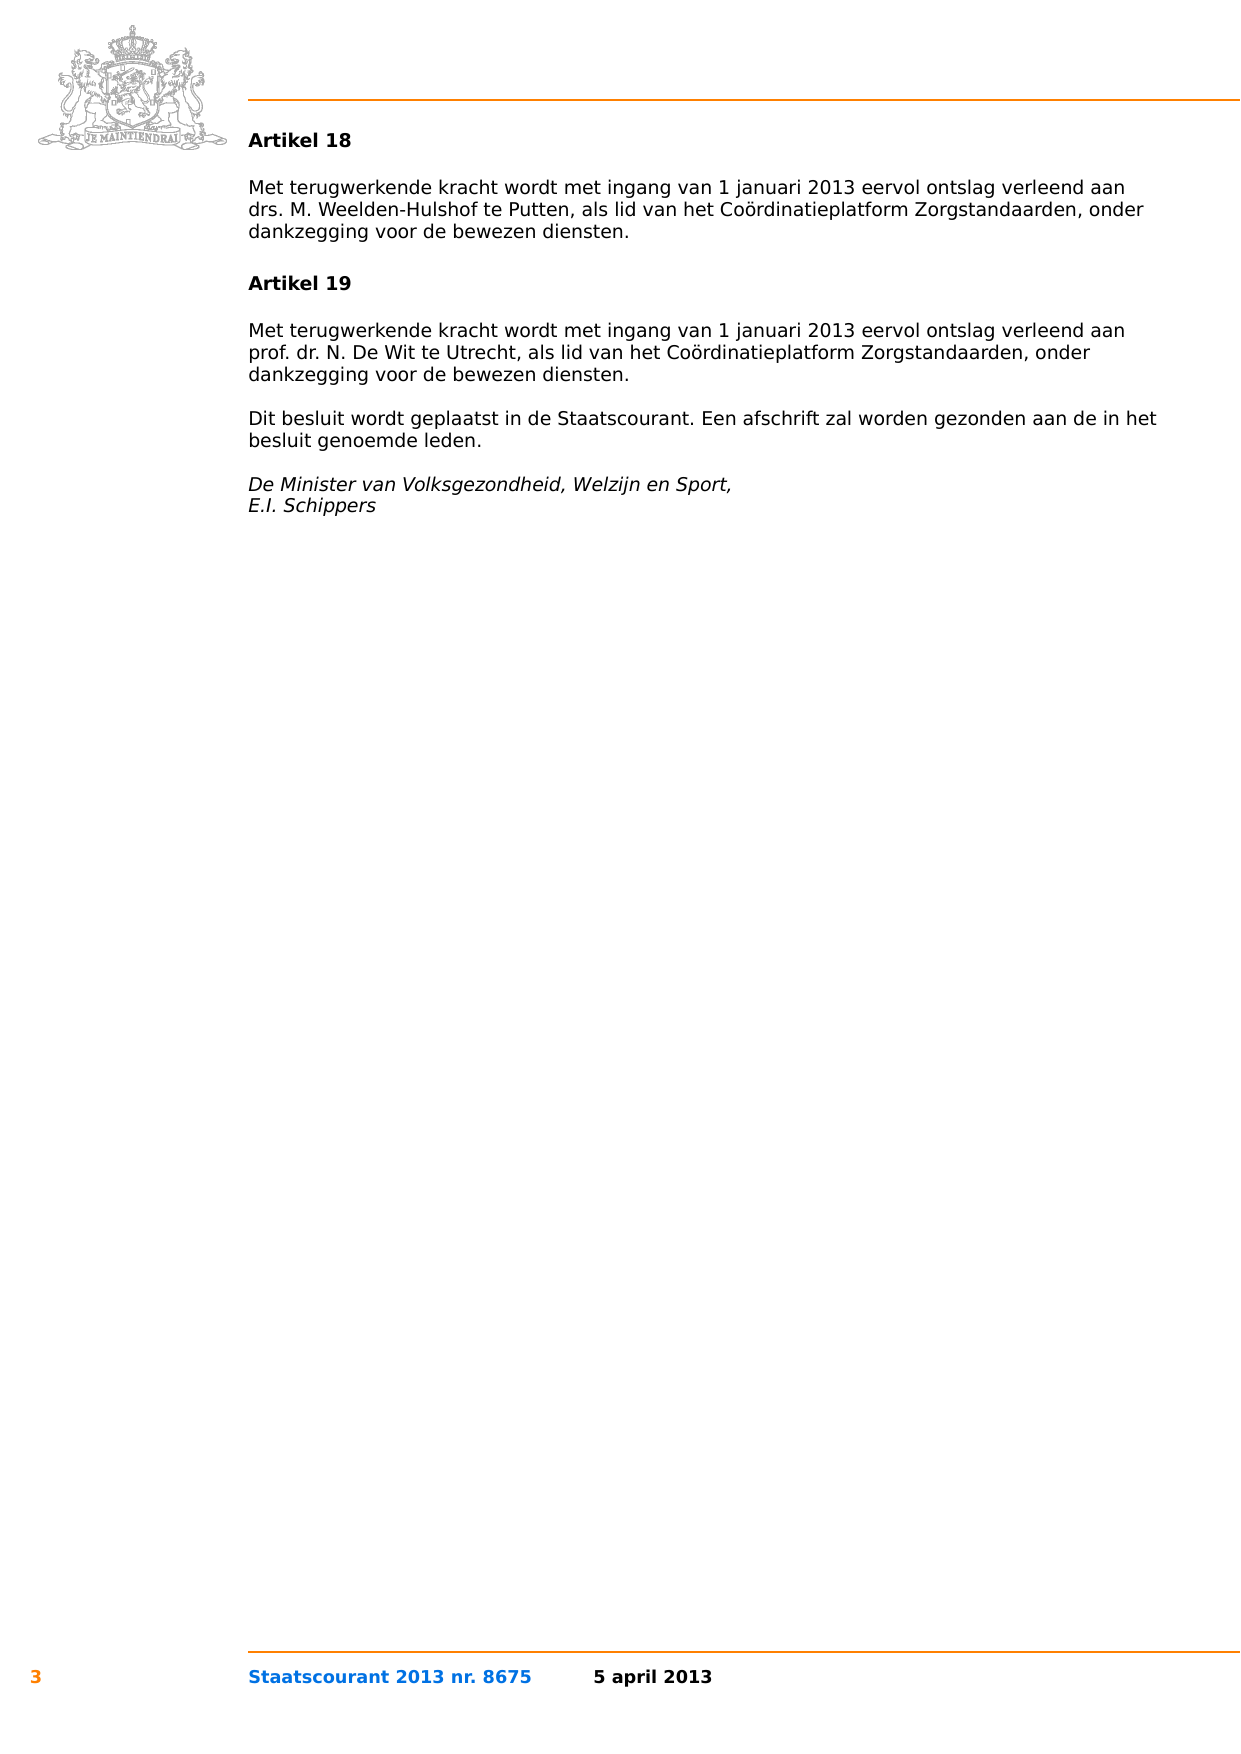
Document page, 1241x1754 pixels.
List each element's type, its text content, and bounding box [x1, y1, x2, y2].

text Dit besluit wordt geplaatst in de Staatscourant. Een afschrift zal worden gezonden aan de in het besluit genoemde leden. [248, 408, 1163, 452]
picture [38, 25, 227, 150]
text Met terugwerkende kracht wordt met ingang van 1 januari 2013 eervol ontslag verleend aan drs. M. Weelden-Hulshof te Putten, als lid van het Coördinatieplatform Zorgstandaarden, onder dankzegging voor de bewezen diensten. [248, 177, 1163, 243]
text De Minister van Volksgezondheid, Welzijn en Sport, E.I. Schippers [248, 473, 1163, 517]
subtitle Artikel 19 [248, 273, 1163, 295]
text Met terugwerkende kracht wordt met ingang van 1 januari 2013 eervol ontslag verleend aan prof. dr. N. De Wit te Utrecht, als lid van het Coördinatieplatform Zorgstandaarden, onder dankzegging voor de bewezen diensten. [248, 320, 1163, 386]
subtitle Artikel 18 [248, 130, 1163, 152]
